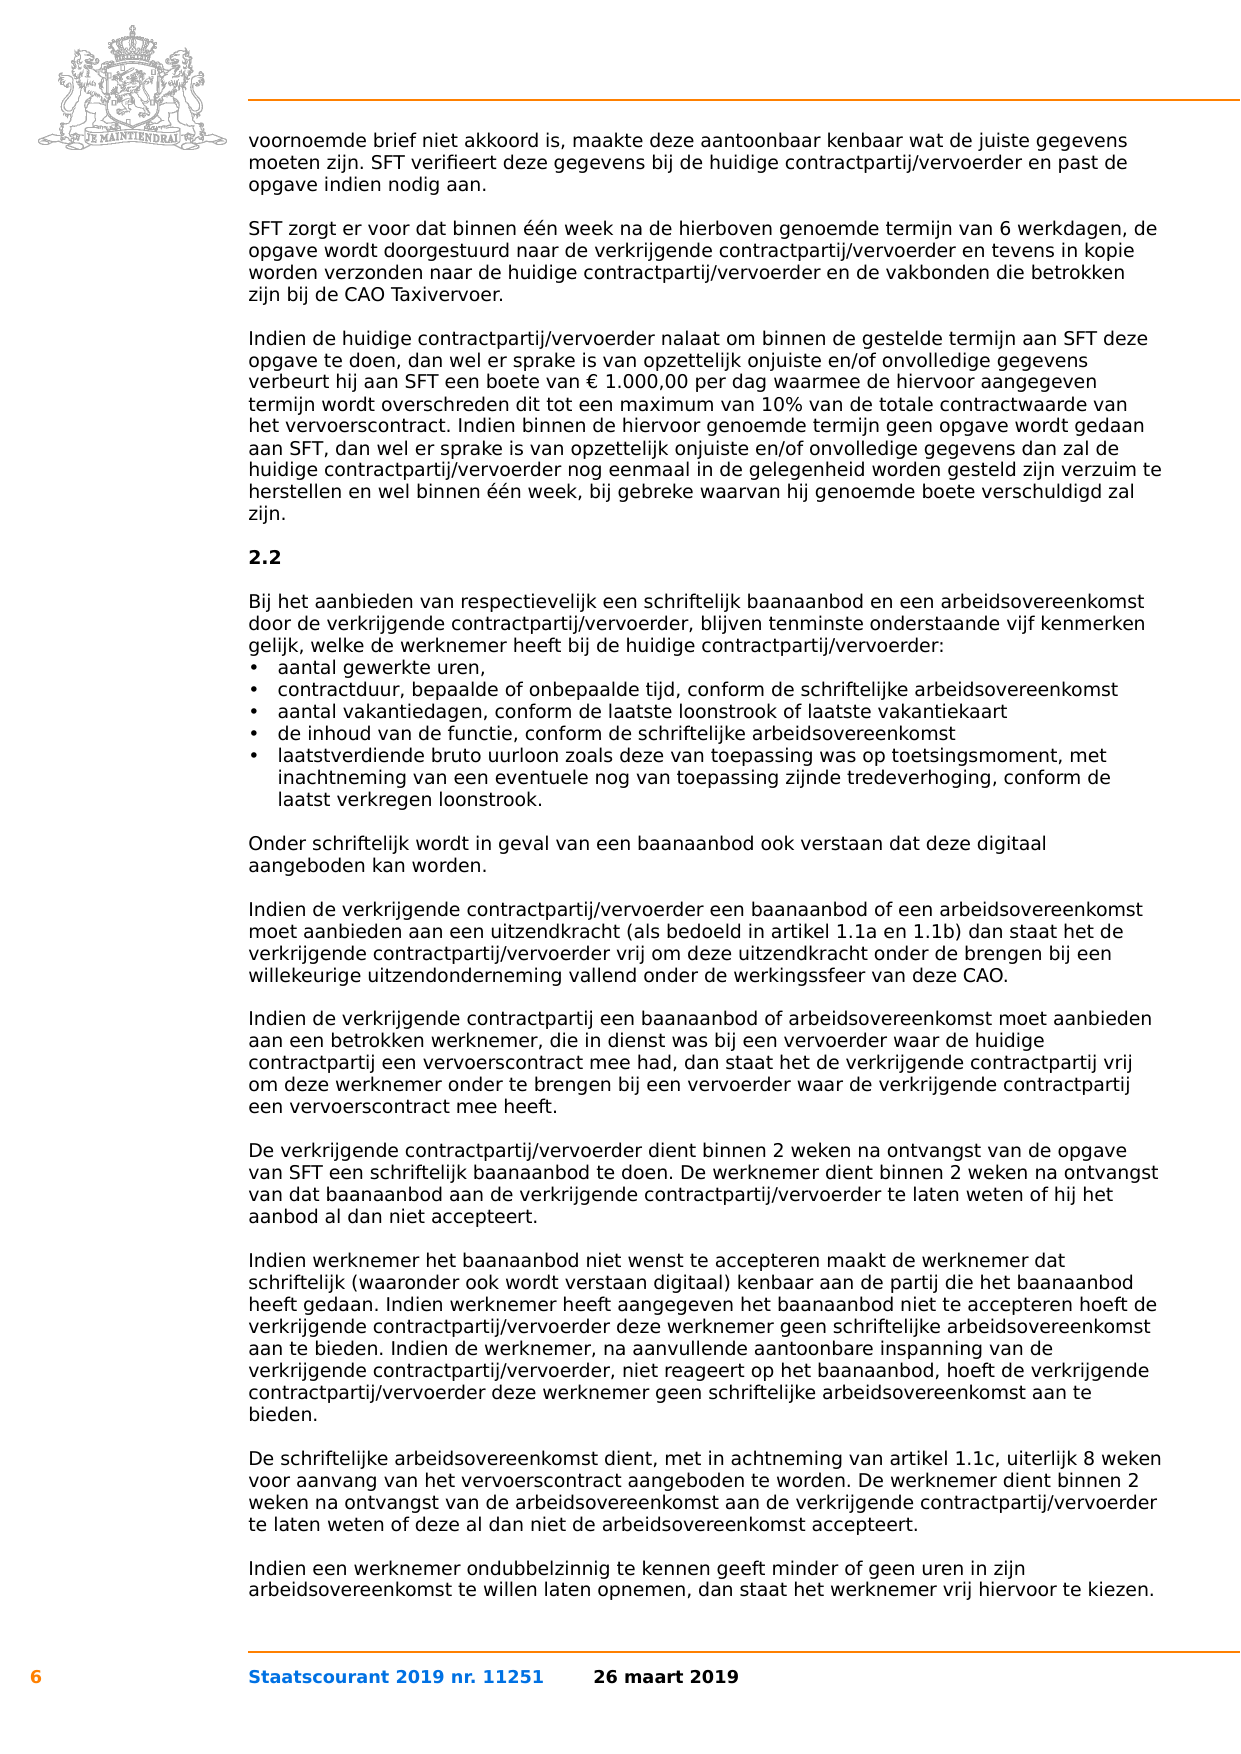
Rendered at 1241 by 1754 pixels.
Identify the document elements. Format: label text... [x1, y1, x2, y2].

text Onder schriftelijk wordt in geval van een baanaanbod ook verstaan dat deze digitaal aangeboden kan worden. [248, 833, 1163, 877]
text Indien werknemer het baanaanbod niet wenst te accepteren maakt de werknemer dat schriftelijk (waaronder ook wordt verstaan digitaal) kenbaar aan de partij die het baanaanbod heeft gedaan. Indien werknemer heeft aangegeven het baanaanbod niet te accepteren hoeft de verkrijgende contractpartij/vervoerder deze werknemer geen schriftelijke arbeidsovereenkomst aan te bieden. Indien de werknemer, na aanvullende aantoonbare inspanning van de verkrijgende contractpartij/vervoerder, niet reageert op het baanaanbod, hoeft de verkrijgende contractpartij/vervoerder deze werknemer geen schriftelijke arbeidsovereenkomst aan te bieden. [248, 1250, 1163, 1426]
text • de inhoud van de functie, conform de schriftelijke arbeidsovereenkomst [248, 723, 1163, 745]
text • laatstverdiende bruto uurloon zoals deze van toepassing was op toetsingsmoment, met inachtneming van een eventuele nog van toepassing zijnde tredeverhoging, conform de laatst verkregen loonstrook. [248, 745, 1163, 811]
text De verkrijgende contractpartij/vervoerder dient binnen 2 weken na ontvangst van de opgave van SFT een schriftelijk baanaanbod te doen. De werknemer dient binnen 2 weken na ontvangst van dat baanaanbod aan de verkrijgende contractpartij/vervoerder te laten weten of hij het aanbod al dan niet accepteert. [248, 1140, 1163, 1228]
picture [38, 25, 227, 150]
text • contractduur, bepaalde of onbepaalde tijd, conform de schriftelijke arbeidsovereenkomst [248, 679, 1163, 701]
text Indien de huidige contractpartij/vervoerder nalaat om binnen de gestelde termijn aan SFT deze opgave te doen, dan wel er sprake is van opzettelijk onjuiste en/of onvolledige gegevens verbeurt hij aan SFT een boete van € 1.000,00 per dag waarmee de hiervoor aangegeven termijn wordt overschreden dit tot een maximum van 10% van de totale contractwaarde van het vervoerscontract. Indien binnen de hiervoor genoemde termijn geen opgave wordt gedaan aan SFT, dan wel er sprake is van opzettelijk onjuiste en/of onvolledige gegevens dan zal de huidige contractpartij/vervoerder nog eenmaal in de gelegenheid worden gesteld zijn verzuim te herstellen en wel binnen één week, bij gebreke waarvan hij genoemde boete verschuldigd zal zijn. [248, 327, 1163, 525]
text SFT zorgt er voor dat binnen één week na de hierboven genoemde termijn van 6 werkdagen, de opgave wordt doorgestuurd naar de verkrijgende contractpartij/vervoerder en tevens in kopie worden verzonden naar de huidige contractpartij/vervoerder en de vakbonden die betrokken zijn bij de CAO Taxivervoer. [248, 218, 1163, 306]
text Indien de verkrijgende contractpartij/vervoerder een baanaanbod of een arbeidsovereenkomst moet aanbieden aan een uitzendkracht (als bedoeld in artikel 1.1a en 1.1b) dan staat het de verkrijgende contractpartij/vervoerder vrij om deze uitzendkracht onder de brengen bij een willekeurige uitzendonderneming vallend onder de werkingssfeer van deze CAO. [248, 898, 1163, 986]
text De schriftelijke arbeidsovereenkomst dient, met in achtneming van artikel 1.1c, uiterlijk 8 weken voor aanvang van het vervoerscontract aangeboden te worden. De werknemer dient binnen 2 weken na ontvangst van de arbeidsovereenkomst aan de verkrijgende contractpartij/vervoerder te laten weten of deze al dan niet de arbeidsovereenkomst accepteert. [248, 1448, 1163, 1536]
text voornoemde brief niet akkoord is, maakte deze aantoonbaar kenbaar wat de juiste gegevens moeten zijn. SFT verifieert deze gegevens bij de huidige contractpartij/vervoerder en past de opgave indien nodig aan. [248, 130, 1163, 196]
subtitle 2.2 [248, 547, 1163, 569]
text Indien de verkrijgende contractpartij een baanaanbod of arbeidsovereenkomst moet aanbieden aan een betrokken werknemer, die in dienst was bij een vervoerder waar de huidige contractpartij een vervoerscontract mee had, dan staat het de verkrijgende contractpartij vrij om deze werknemer onder te brengen bij een vervoerder waar de verkrijgende contractpartij een vervoerscontract mee heeft. [248, 1008, 1163, 1118]
text • aantal vakantiedagen, conform de laatste loonstrook of laatste vakantiekaart [248, 701, 1163, 723]
text Bij het aanbieden van respectievelijk een schriftelijk baanaanbod en een arbeidsovereenkomst door de verkrijgende contractpartij/vervoerder, blijven tenminste onderstaande vijf kenmerken gelijk, welke de werknemer heeft bij de huidige contractpartij/vervoerder: [248, 591, 1163, 657]
text Indien een werknemer ondubbelzinnig te kennen geeft minder of geen uren in zijn arbeidsovereenkomst te willen laten opnemen, dan staat het werknemer vrij hiervoor te kiezen. [248, 1557, 1163, 1601]
text • aantal gewerkte uren, [248, 657, 1163, 679]
